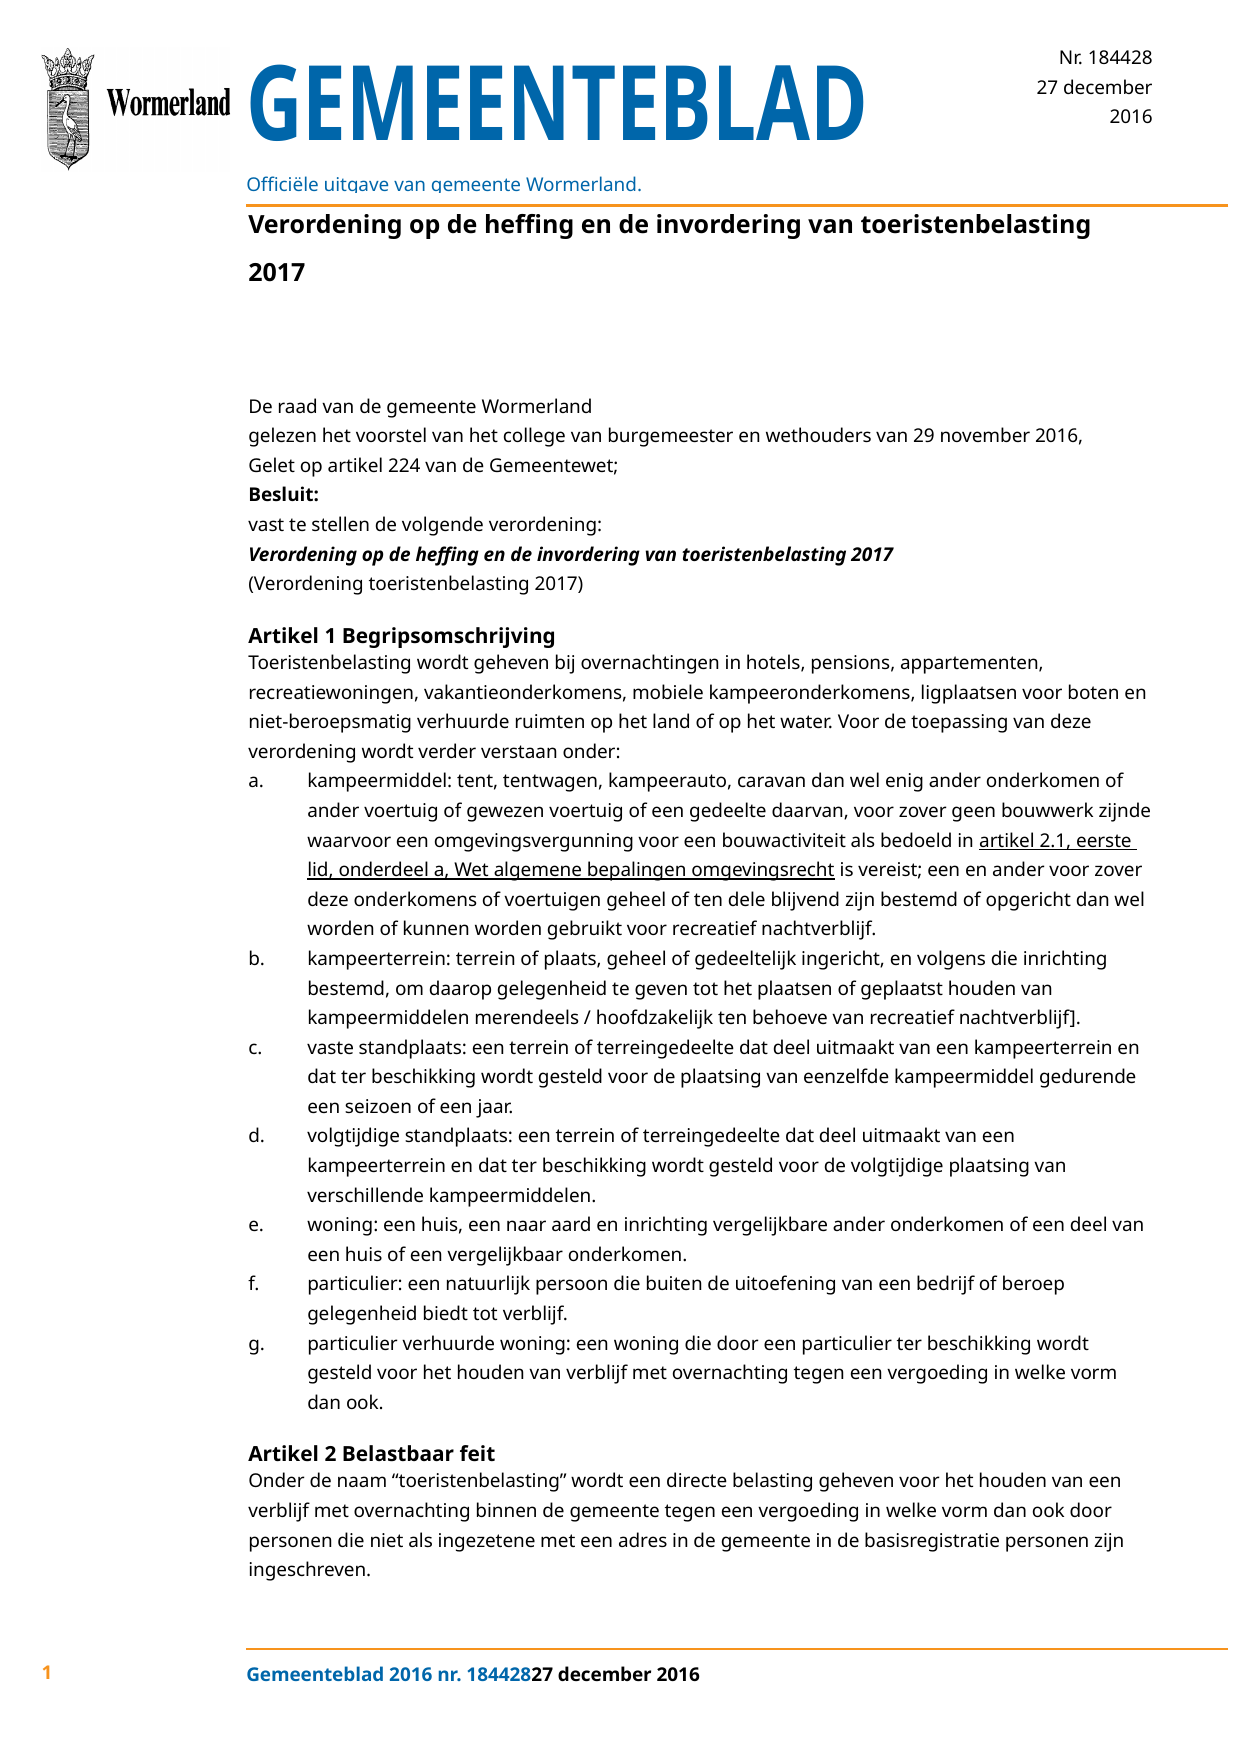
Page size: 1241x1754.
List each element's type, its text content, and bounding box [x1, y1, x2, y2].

list vaste standplaats: een terrein of terreingedeelte dat deel uitmaakt van een kampeerterrein en dat ter beschikking wordt gesteld voor de plaatsing van eenzelfde kampeermiddel gedurende een seizoen of een jaar. [248, 1034, 1152, 1119]
text Onder de naam “toeristenbelasting” wordt een directe belasting geheven voor het houden van een verblijf met overnachting binnen de gemeente tegen een vergoeding in welke vorm dan ook door personen die niet als ingezetene met een adres in de gemeente in de basisregistratie personen zijn ingeschreven. [248, 1468, 1152, 1582]
text Gelet op artikel 224 van de Gemeentewet; [248, 452, 1152, 478]
text Toeristenbelasting wordt geheven bij overnachtingen in hotels, pensions, appartementen, recreatiewoningen, vakantieonderkomens, mobiele kampeeronderkomens, ligplaatsen voor boten en niet-beroepsmatig verhuurde ruimten op het land of op het water. Voor de toepassing van deze verordening wordt verder verstaan onder: [248, 649, 1152, 764]
list particulier verhuurde woning: een woning die door een particulier ter beschikking wordt gesteld voor het houden van verblijf met overnachting tegen een vergoeding in welke vorm dan ook. [248, 1330, 1152, 1414]
text Verordening op de heffing en de invordering van toeristenbelasting 2017 [248, 541, 1152, 567]
list woning: een huis, een naar aard en inrichting vergelijkbare ander onderkomen of een deel van een huis of een vergelijkbaar onderkomen. [248, 1211, 1152, 1267]
text Artikel 2 Belastbaar feit [248, 1439, 1152, 1468]
text vast te stellen de volgende verordening: [248, 511, 1152, 537]
text Besluit: [248, 482, 1152, 507]
text (Verordening toeristenbelasting 2017) [248, 570, 1152, 596]
list volgtijdige standplaats: een terrein of terreingedeelte dat deel uitmaakt van een kampeerterrein en dat ter beschikking wordt gesteld voor de volgtijdige plaatsing van verschillende kampeermiddelen. [248, 1123, 1152, 1207]
picture [41, 47, 231, 172]
text Verordening op de heffing en de invordering van toeristenbelasting 2017 [248, 207, 1152, 288]
list kampeerterrein: terrein of plaats, geheel of gedeeltelijk ingericht, en volgens die inrichting bestemd, om daarop gelegenheid te geven tot het plaatsen of geplaatst houden van kampeermiddelen merendeels / hoofdzakelijk ten behoeve van recreatief nachtverblijf]. [248, 945, 1152, 1030]
text Artikel 1 Begripsomschrijving [248, 621, 1152, 649]
text gelezen het voorstel van het college van burgemeester en wethouders van 29 november 2016, [248, 422, 1152, 448]
list particulier: een natuurlijk persoon die buiten de uitoefening van een bedrijf of beroep gelegenheid biedt tot verblijf. [248, 1271, 1152, 1326]
text De raad van de gemeente Wormerland [248, 393, 1152, 419]
list kampeermiddel: tent, tentwagen, kampeerauto, caravan dan wel enig ander onderkomen of ander voertuig of gewezen voertuig of een gedeelte daarvan, voor zover geen bouwwerk zijnde waarvoor een omgevingsvergunning voor een bouwactiviteit als bedoeld in artikel 2.1, eerste lid, onderdeel a, Wet algemene bepalingen omgevingsrecht is vereist; een en ander voor zover deze onderkomens of voertuigen geheel of ten dele blijvend zijn bestemd of opgericht dan wel worden of kunnen worden gebruikt voor recreatief nachtverblijf. [248, 768, 1152, 941]
